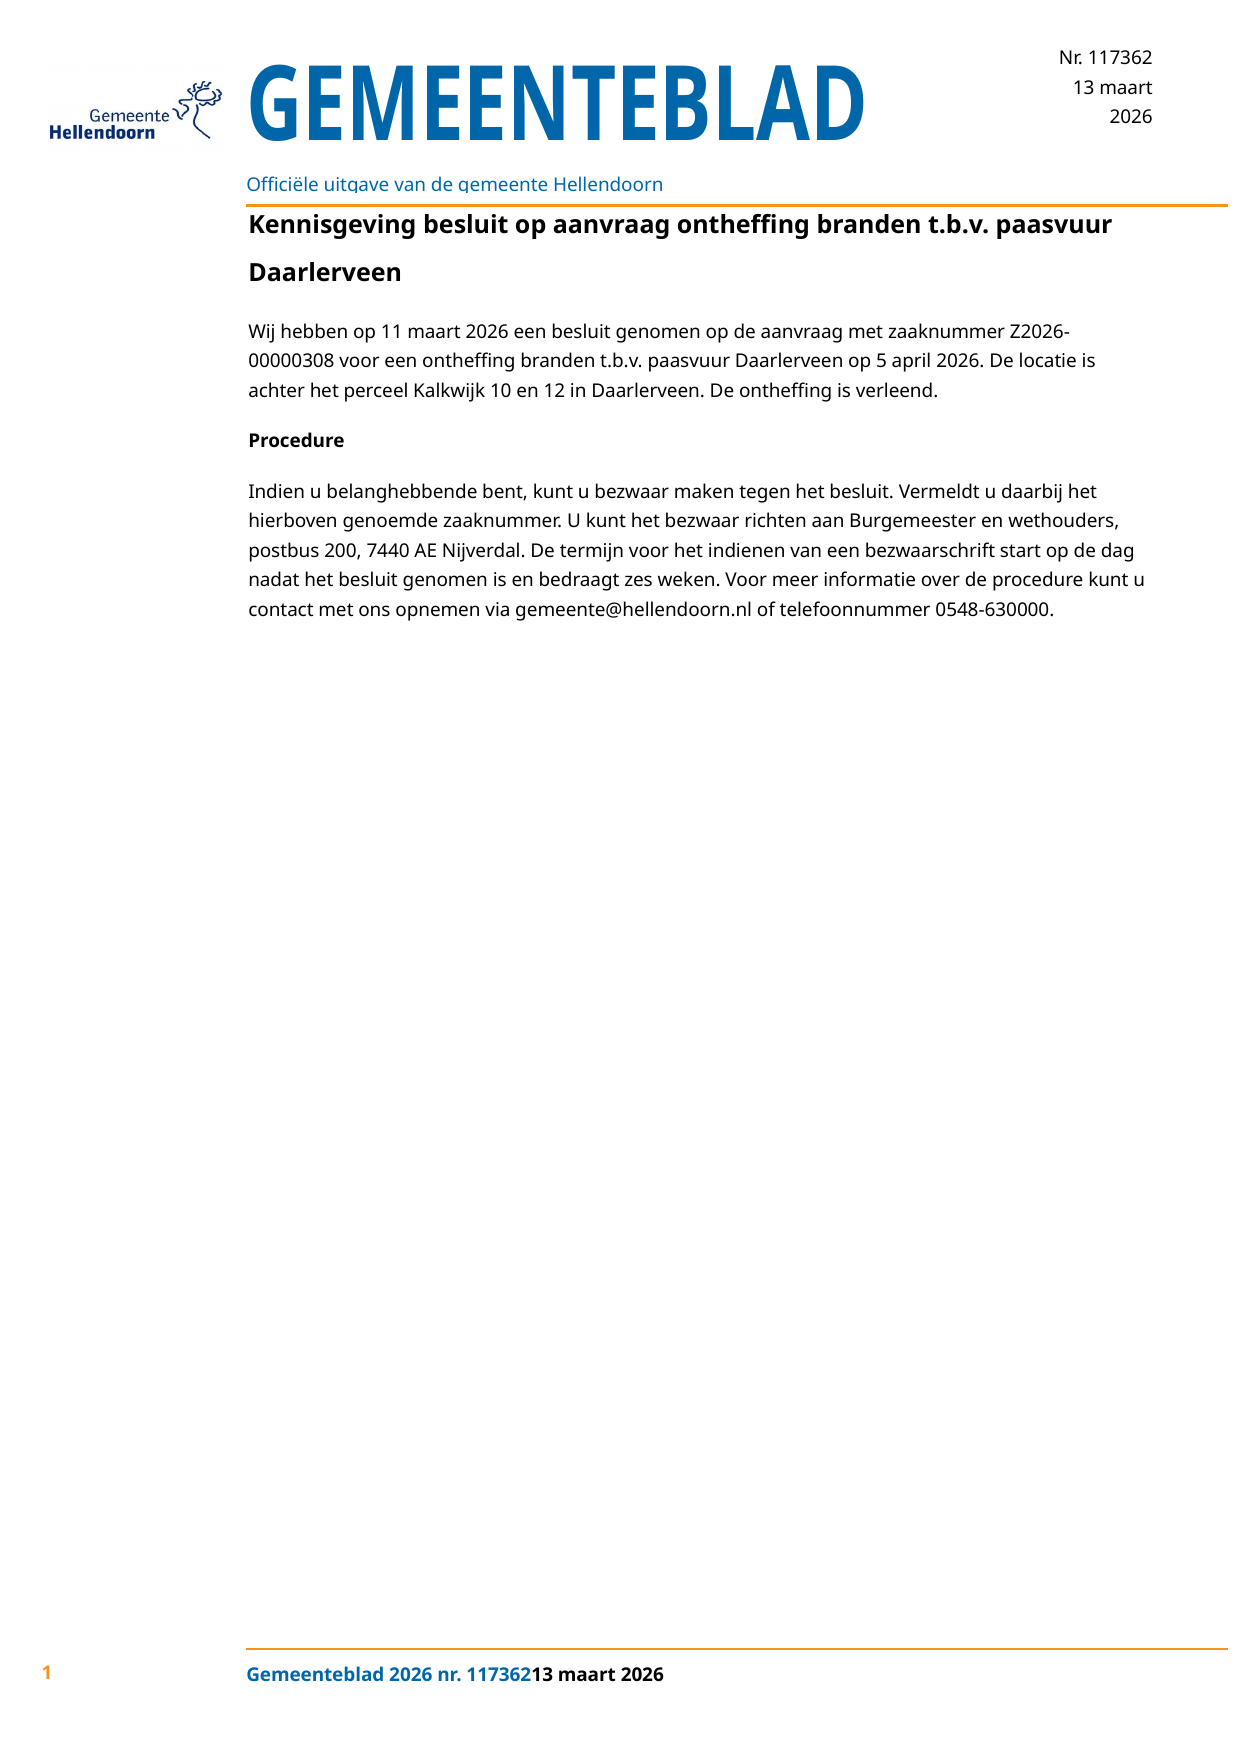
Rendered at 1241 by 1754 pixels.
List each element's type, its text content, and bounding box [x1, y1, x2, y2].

text Wij hebben op 11 maart 2026 een besluit genomen op de aanvraag met zaaknummer Z2026-00000308 voor een ontheffing branden t.b.v. paasvuur Daarlerveen op 5 april 2026. De locatie is achter het perceel Kalkwijk 10 en 12 in Daarlerveen. De ontheffing is verleend. [248, 318, 1152, 403]
picture [41, 47, 231, 172]
text Procedure [248, 427, 1152, 453]
text Indien u belanghebbende bent, kunt u bezwaar maken tegen het besluit. Vermeldt u daarbij het hierboven genoemde zaaknummer. U kunt het bezwaar richten aan Burgemeester en wethouders, postbus 200, 7440 AE Nijverdal. De termijn voor het indienen van een bezwaarschrift start op de dag nadat het besluit genomen is en bedraagt zes weken. Voor meer informatie over de procedure kunt u contact met ons opnemen via gemeente@hellendoorn.nl of telefoonnummer 0548-630000. [248, 478, 1152, 622]
text Kennisgeving besluit op aanvraag ontheffing branden t.b.v. paasvuur Daarlerveen [248, 207, 1152, 288]
